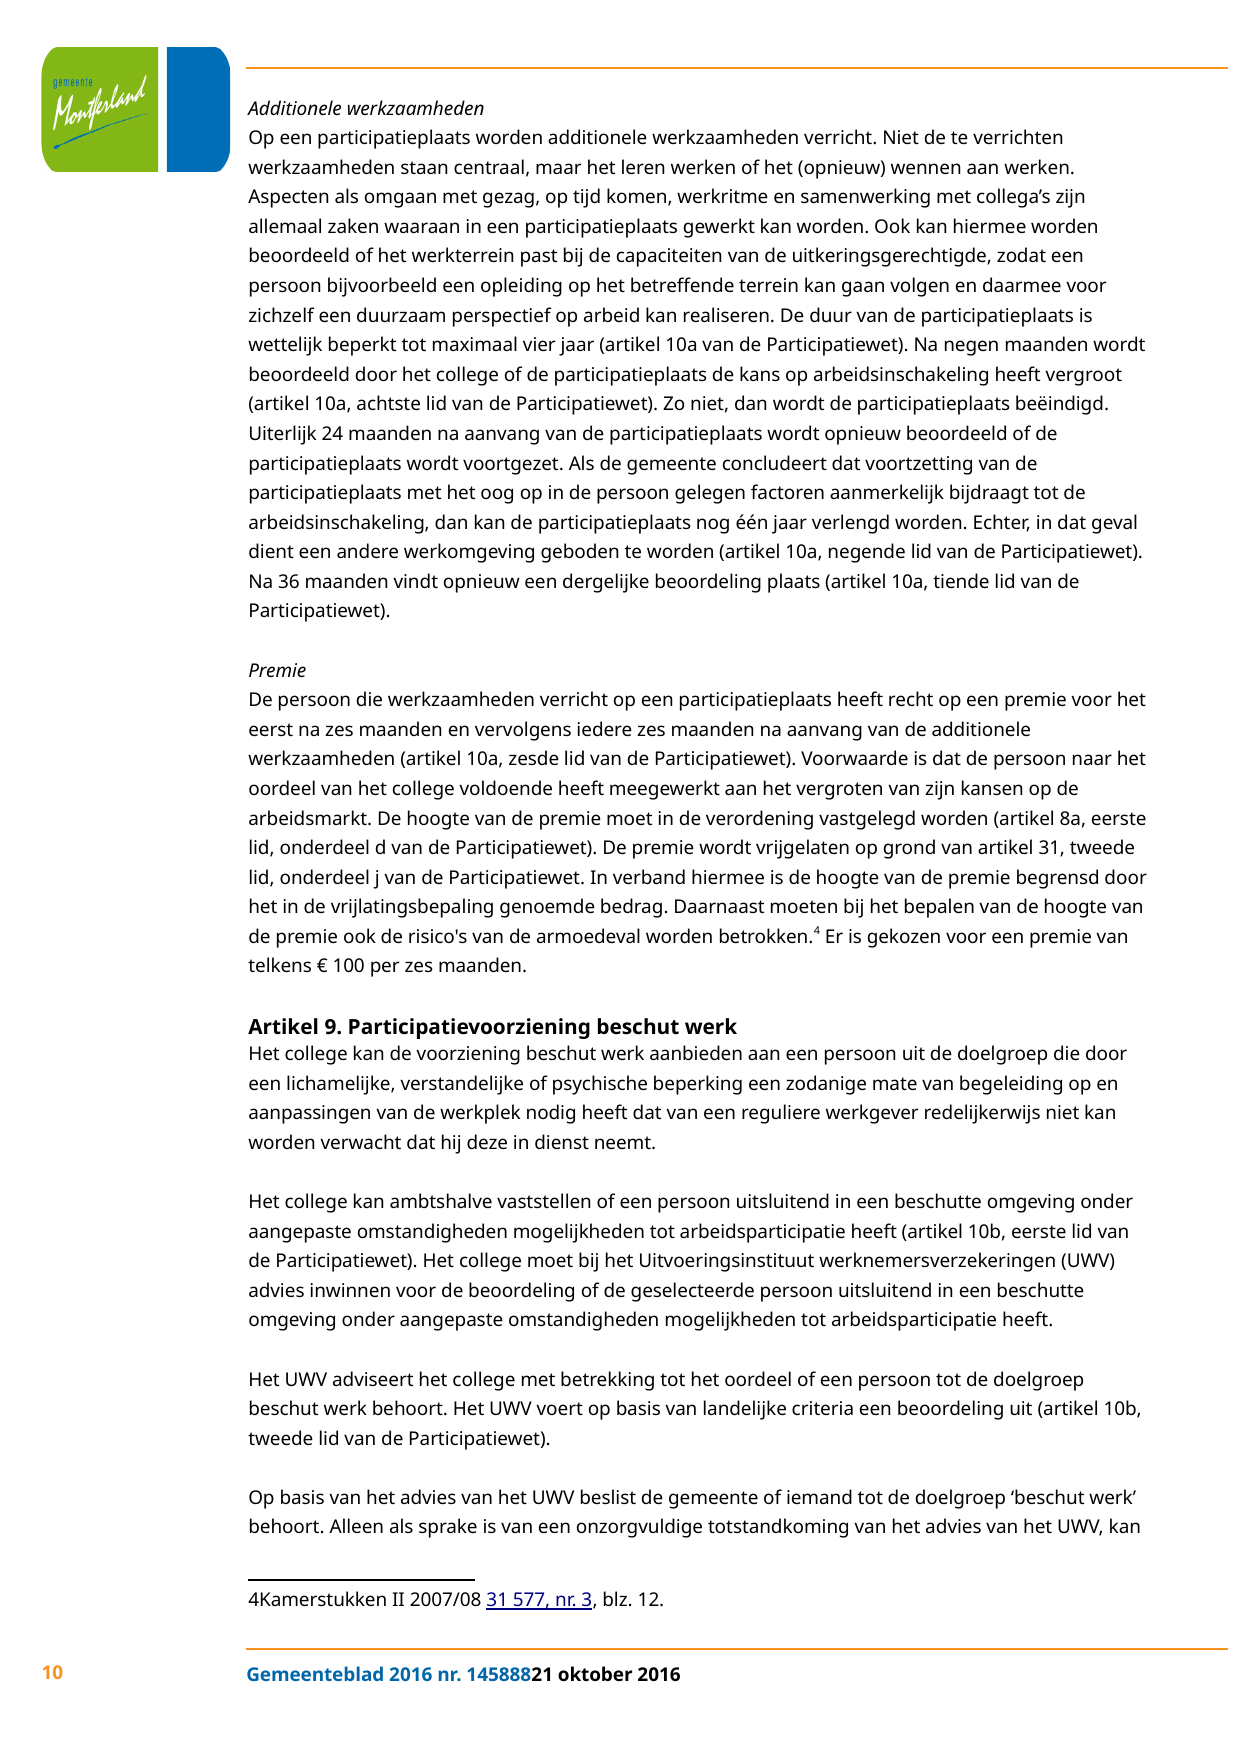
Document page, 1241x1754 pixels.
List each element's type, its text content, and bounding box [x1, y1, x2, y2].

text Het college kan de voorziening beschut werk aanbieden aan een persoon uit de doelgroep die door een lichamelijke, verstandelijke of psychische beperking een zodanige mate van begeleiding op en aanpassingen van de werkplek nodig heeft dat van een reguliere werkgever redelijkerwijs niet kan worden verwacht dat hij deze in dienst neemt. [248, 1040, 1152, 1155]
text Het college kan ambtshalve vaststellen of een persoon uitsluitend in een beschutte omgeving onder aangepaste omstandigheden mogelijkheden tot arbeidsparticipatie heeft (artikel 10b, eerste lid van de Participatiewet). Het college moet bij het Uitvoeringsinstituut werknemersverzekeringen (UWV) advies inwinnen voor de beoordeling of de geselecteerde persoon uitsluitend in een beschutte omgeving onder aangepaste omstandigheden mogelijkheden tot arbeidsparticipatie heeft. [248, 1188, 1152, 1332]
text Op een participatieplaats worden additionele werkzaamheden verricht. Niet de te verrichten werkzaamheden staan centraal, maar het leren werken of het (opnieuw) wennen aan werken. Aspecten als omgaan met gezag, op tijd komen, werkritme en samenwerking met collega’s zijn allemaal zaken waaraan in een participatieplaats gewerkt kan worden. Ook kan hiermee worden beoordeeld of het werkterrein past bij de capaciteiten van de uitkeringsgerechtigde, zodat een persoon bijvoorbeeld een opleiding op het betreffende terrein kan gaan volgen en daarmee voor zichzelf een duurzaam perspectief op arbeid kan realiseren. De duur van de participatieplaats is wettelijk beperkt tot maximaal vier jaar (artikel 10a van de Participatiewet). Na negen maanden wordt beoordeeld door het college of de participatieplaats de kans op arbeidsinschakeling heeft vergroot (artikel 10a, achtste lid van de Participatiewet). Zo niet, dan wordt de participatieplaats beëindigd. Uiterlijk 24 maanden na aanvang van de participatieplaats wordt opnieuw beoordeeld of de participatieplaats wordt voortgezet. Als de gemeente concludeert dat voortzetting van de participatieplaats met het oog op in de persoon gelegen factoren aanmerkelijk bijdraagt tot de arbeidsinschakeling, dan kan de participatieplaats nog één jaar verlengd worden. Echter, in dat geval dient een andere werkomgeving geboden te worden (artikel 10a, negende lid van de Participatiewet). Na 36 maanden vindt opnieuw een dergelijke beoordeling plaats (artikel 10a, tiende lid van de Participatiewet). [248, 124, 1152, 623]
text Artikel 9. Participatievoorziening beschut werk [248, 1012, 1152, 1040]
text Additionele werkzaamheden [248, 95, 1152, 121]
picture [41, 47, 231, 172]
text De persoon die werkzaamheden verricht op een participatieplaats heeft recht op een premie voor het eerst na zes maanden en vervolgens iedere zes maanden na aanvang van de additionele werkzaamheden (artikel 10a, zesde lid van de Participatiewet). Voorwaarde is dat de persoon naar het oordeel van het college voldoende heeft meegewerkt aan het vergroten van zijn kansen op de arbeidsmarkt. De hoogte van de premie moet in de verordening vastgelegd worden (artikel 8a, eerste lid, onderdeel d van de Participatiewet). De premie wordt vrijgelaten op grond van artikel 31, tweede lid, onderdeel j van de Participatiewet. In verband hiermee is de hoogte van de premie begrensd door het in de vrijlatingsbepaling genoemde bedrag. Daarnaast moeten bij het bepalen van de hoogte van de premie ook de risico's van de armoedeval worden betrokken. Er is gekozen voor een premie van telkens € 100 per zes maanden. [248, 686, 1152, 978]
text Premie [248, 657, 1152, 683]
text Het UWV adviseert het college met betrekking tot het oordeel of een persoon tot de doelgroep beschut werk behoort. Het UWV voert op basis van landelijke criteria een beoordeling uit (artikel 10b, tweede lid van de Participatiewet). [248, 1366, 1152, 1451]
text Kamerstukken II 2007/08 31 577, nr. 3, blz. 12. [248, 1586, 1152, 1612]
text Op basis van het advies van het UWV beslist de gemeente of iemand tot de doelgroep ‘beschut werk’ behoort. Alleen als sprake is van een onzorgvuldige totstandkoming van het advies van het UWV, kan [248, 1484, 1152, 1539]
